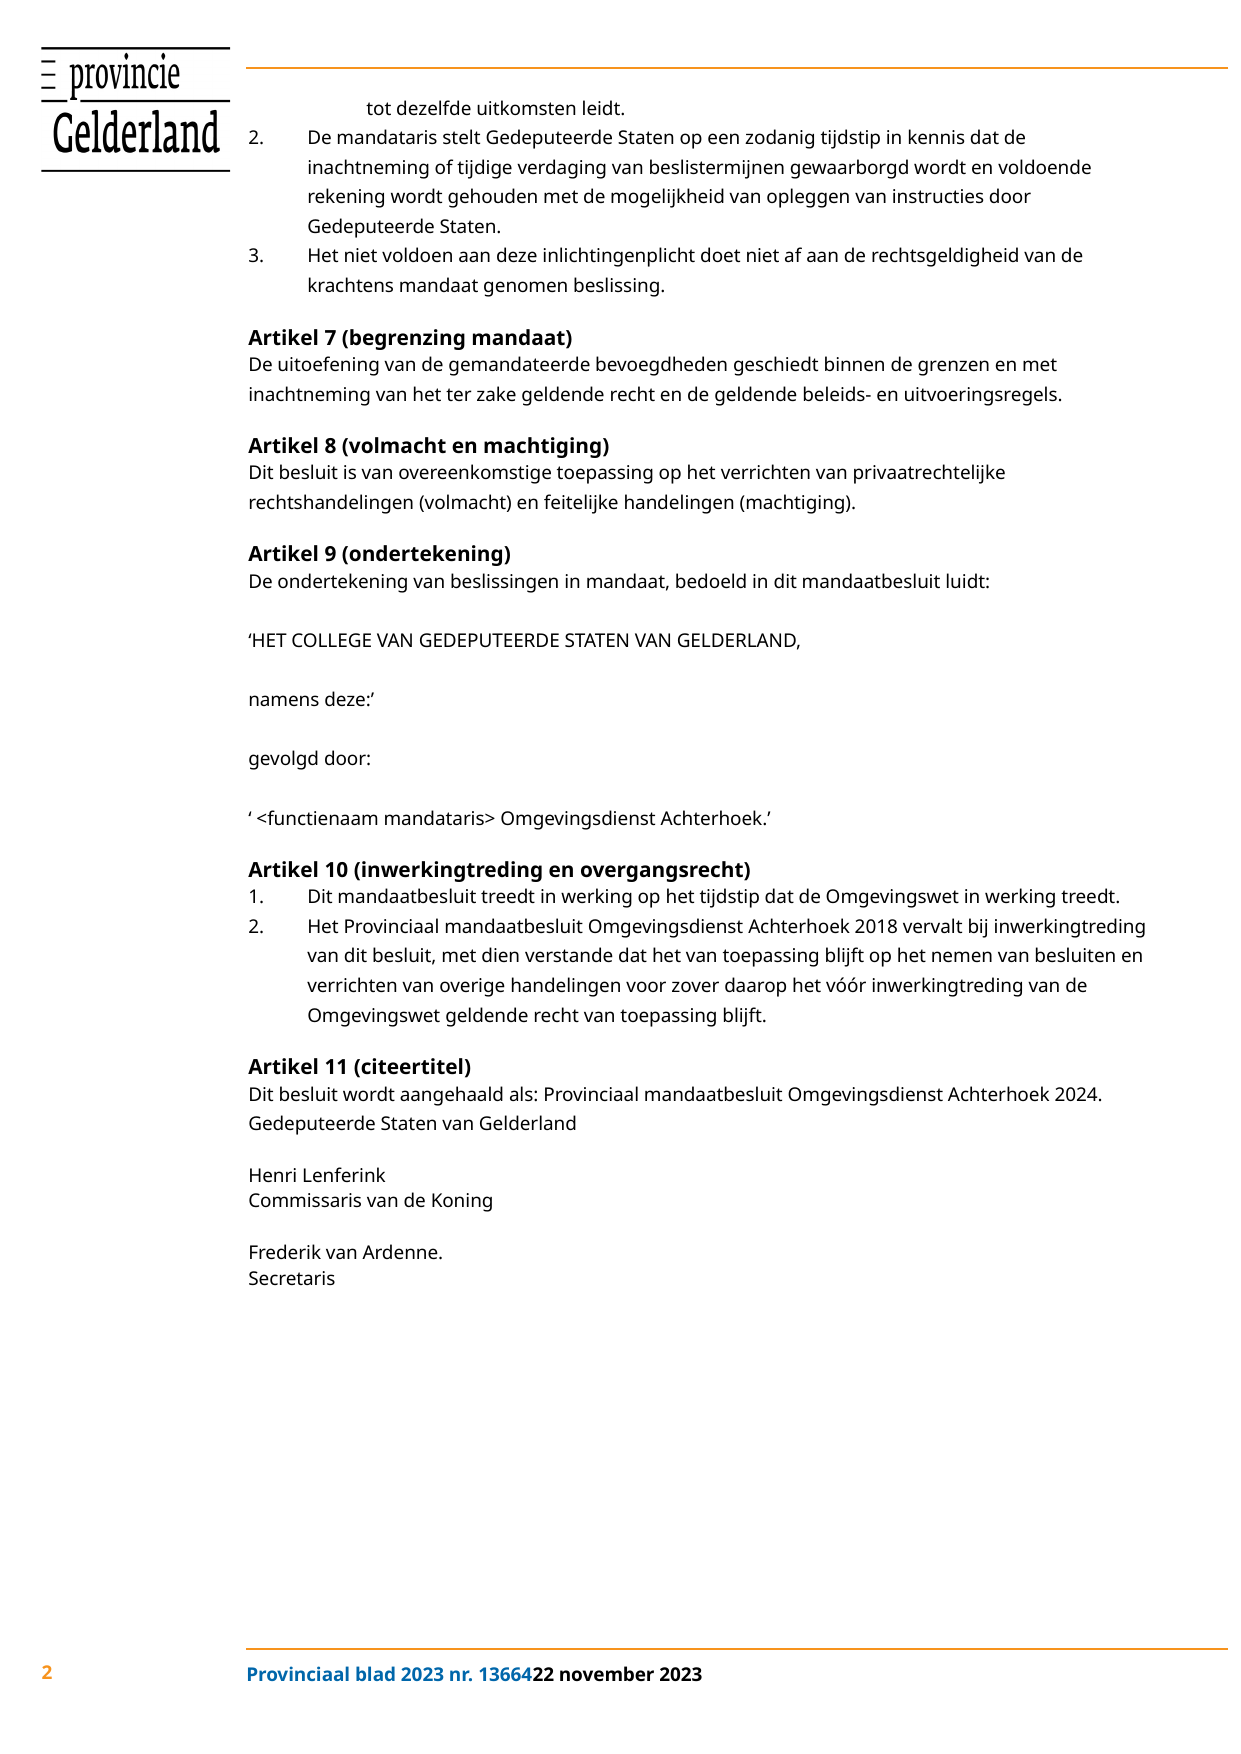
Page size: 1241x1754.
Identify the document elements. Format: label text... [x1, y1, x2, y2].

text ‘ <functienaam mandataris> Omgevingsdienst Achterhoek.’ [248, 805, 1152, 830]
text Henri Lenferink [248, 1162, 1152, 1187]
text Dit besluit wordt aangehaald als: Provinciaal mandaatbesluit Omgevingsdienst Achterhoek 2024. [248, 1081, 1152, 1106]
text Artikel 9 (ondertekening) [248, 539, 1152, 568]
list Het niet voldoen aan deze inlichtingenplicht doet niet af aan de rechtsgeldigheid van de krachtens mandaat genomen beslissing. [248, 243, 1152, 298]
list Dit mandaatbesluit treedt in werking op het tijdstip dat de Omgevingswet in werking treedt. [248, 883, 1152, 909]
text Artikel 10 (inwerkingtreding en overgangsrecht) [248, 855, 1152, 883]
text Secretaris [248, 1265, 1152, 1290]
text gevolgd door: [248, 746, 1152, 771]
text Artikel 11 (citeertitel) [248, 1052, 1152, 1081]
list Het Provinciaal mandaatbesluit Omgevingsdienst Achterhoek 2018 vervalt bij inwerkingtreding van dit besluit, met dien verstande dat het van toepassing blijft op het nemen van besluiten en verrichten van overige handelingen voor zover daarop het vóór inwerkingtreding van de Omgevingswet geldende recht van toepassing blijft. [248, 913, 1152, 1028]
list De mandataris stelt Gedeputeerde Staten op een zodanig tijdstip in kennis dat de inachtneming of tijdige verdaging van beslistermijnen gewaarborgd wordt en voldoende rekening wordt gehouden met de mogelijkheid van opleggen van instructies door Gedeputeerde Staten. [248, 124, 1152, 239]
text Artikel 8 (volmacht en machtiging) [248, 431, 1152, 459]
text De uitoefening van de gemandateerde bevoegdheden geschiedt binnen de grenzen en met inachtneming van het ter zake geldende recht en de geldende beleids- en uitvoeringsregels. [248, 351, 1152, 406]
text Artikel 7 (begrenzing mandaat) [248, 323, 1152, 351]
text Gedeputeerde Staten van Gelderland [248, 1110, 1152, 1136]
picture [41, 47, 231, 172]
text namens deze:’ [248, 686, 1152, 712]
text ‘HET COLLEGE VAN GEDEPUTEERDE STATEN VAN GELDERLAND, [248, 627, 1152, 653]
text Dit besluit is van overeenkomstige toepassing op het verrichten van privaatrechtelijke rechtshandelingen (volmacht) en feitelijke handelingen (machtiging). [248, 459, 1152, 515]
text Commissaris van de Koning [248, 1187, 1152, 1213]
list tot dezelfde uitkomsten leidt. [307, 95, 1152, 121]
text Frederik van Ardenne. [248, 1239, 1152, 1265]
text De ondertekening van beslissingen in mandaat, bedoeld in dit mandaatbesluit luidt: [248, 568, 1152, 594]
